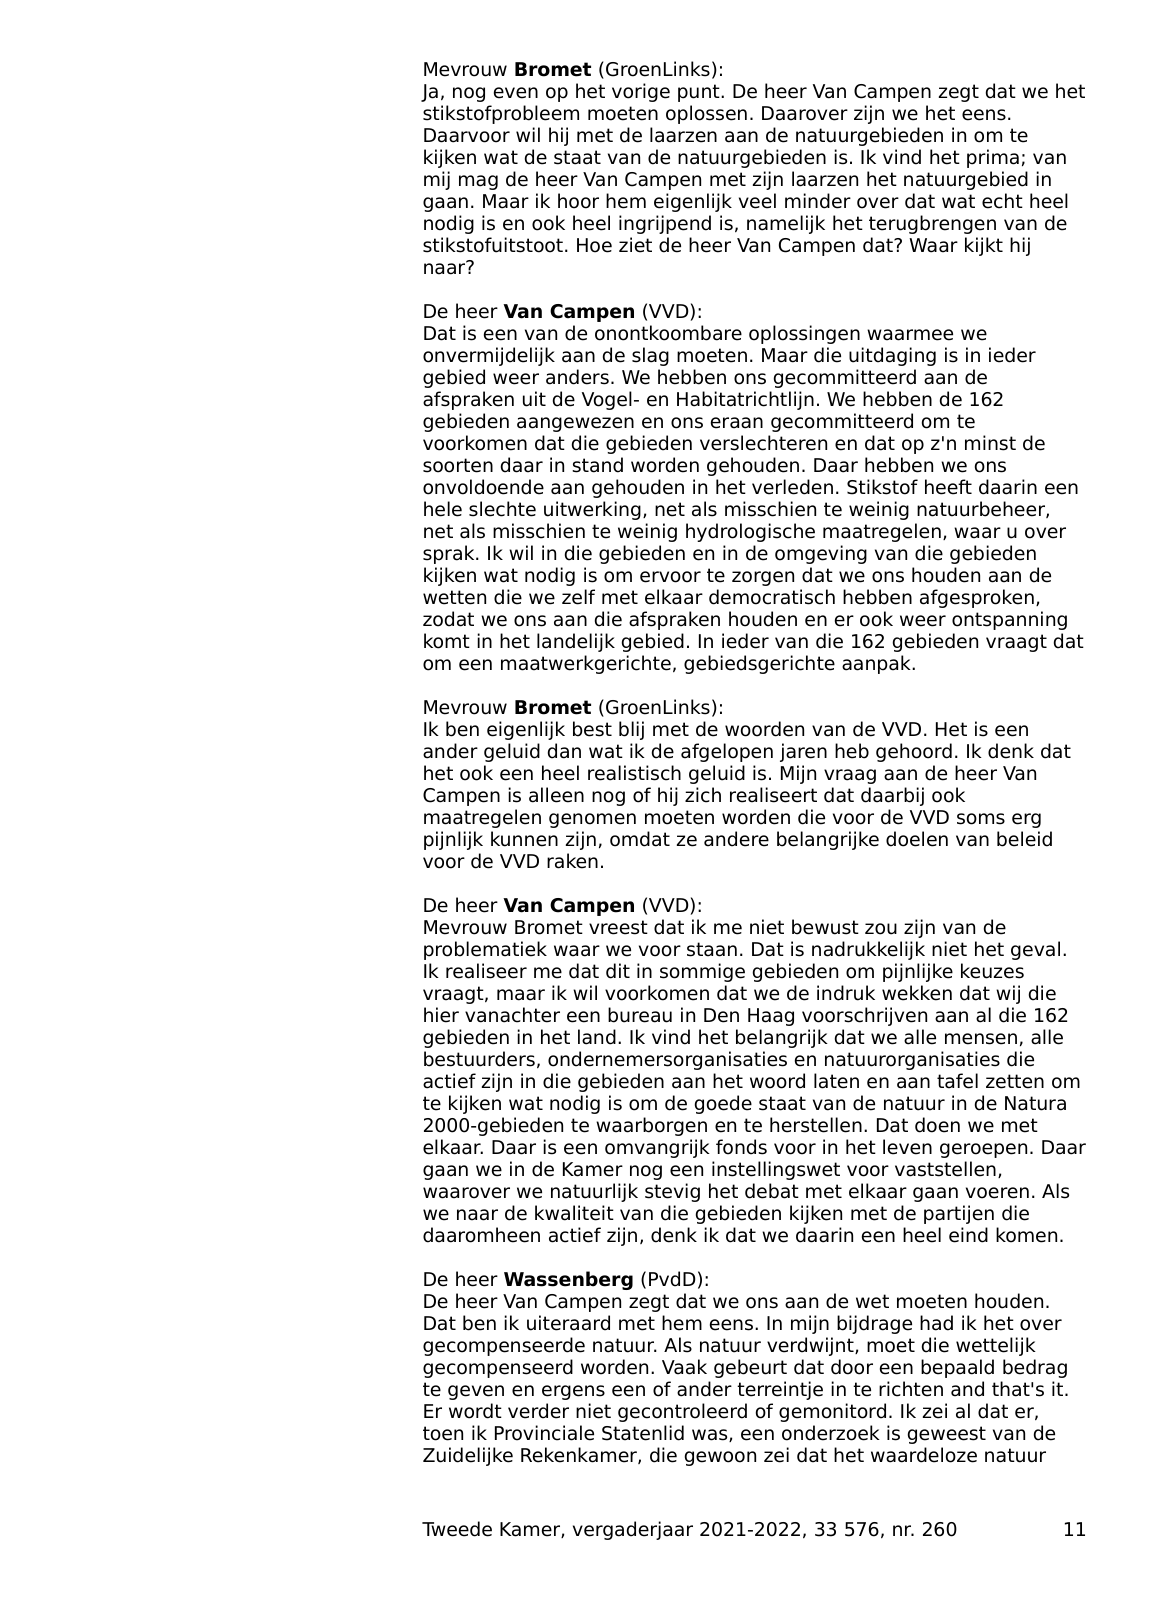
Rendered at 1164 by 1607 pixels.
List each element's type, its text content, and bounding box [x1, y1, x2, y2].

text Dat is een van de onontkoombare oplossingen waarmee we onvermijdelijk aan de slag moeten. Maar die uitdaging is in ieder gebied weer anders. We hebben ons gecommitteerd aan de afspraken uit de Vogel- en Habitatrichtlijn. We hebben de 162 gebieden aangewezen en ons eraan gecommitteerd om te voorkomen dat die gebieden verslechteren en dat op z'n minst de soorten daar in stand worden gehouden. Daar hebben we ons onvoldoende aan gehouden in het verleden. Stikstof heeft daarin een hele slechte uitwerking, net als misschien te weinig natuurbeheer, net als misschien te weinig hydrologische maatregelen, waar u over sprak. Ik wil in die gebieden en in de omgeving van die gebieden kijken wat nodig is om ervoor te zorgen dat we ons houden aan de wetten die we zelf met elkaar democratisch hebben afgesproken, zodat we ons aan die afspraken houden en er ook weer ontspanning komt in het landelijk gebied. In ieder van die 162 gebieden vraagt dat om een maatwerkgerichte, gebiedsgerichte aanpak. [422, 323, 1087, 675]
text Ja, nog even op het vorige punt. De heer Van Campen zegt dat we het stikstofprobleem moeten oplossen. Daarover zijn we het eens. Daarvoor wil hij met de laarzen aan de natuurgebieden in om te kijken wat de staat van de natuurgebieden is. Ik vind het prima; van mij mag de heer Van Campen met zijn laarzen het natuurgebied in gaan. Maar ik hoor hem eigenlijk veel minder over dat wat echt heel nodig is en ook heel ingrijpend is, namelijk het terugbrengen van de stikstofuitstoot. Hoe ziet de heer Van Campen dat? Waar kijkt hij naar? [422, 81, 1087, 279]
text Mevrouw Bromet vreest dat ik me niet bewust zou zijn van de problematiek waar we voor staan. Dat is nadrukkelijk niet het geval. Ik realiseer me dat dit in sommige gebieden om pijnlijke keuzes vraagt, maar ik wil voorkomen dat we de indruk wekken dat wij die hier vanachter een bureau in Den Haag voorschrijven aan al die 162 gebieden in het land. Ik vind het belangrijk dat we alle mensen, alle bestuurders, ondernemersorganisaties en natuurorganisaties die actief zijn in die gebieden aan het woord laten en aan tafel zetten om te kijken wat nodig is om de goede staat van de natuur in de Natura 2000-gebieden te waarborgen en te herstellen. Dat doen we met elkaar. Daar is een omvangrijk fonds voor in het leven geroepen. Daar gaan we in de Kamer nog een instellingswet voor vaststellen, waarover we natuurlijk stevig het debat met elkaar gaan voeren. Als we naar de kwaliteit van die gebieden kijken met de partijen die daaromheen actief zijn, denk ik dat we daarin een heel eind komen. [422, 917, 1087, 1247]
text Mevrouw Bromet (GroenLinks): [422, 697, 1087, 719]
text De heer Wassenberg (PvdD): [422, 1269, 1087, 1291]
text De heer Van Campen zegt dat we ons aan de wet moeten houden. Dat ben ik uiteraard met hem eens. In mijn bijdrage had ik het over gecompenseerde natuur. Als natuur verdwijnt, moet die wettelijk gecompenseerd worden. Vaak gebeurt dat door een bepaald bedrag te geven en ergens een of ander terreintje in te richten and that's it. Er wordt verder niet gecontroleerd of gemonitord. Ik zei al dat er, toen ik Provinciale Statenlid was, een onderzoek is geweest van de Zuidelijke Rekenkamer, die gewoon zei dat het waardeloze natuur [422, 1291, 1087, 1467]
text De heer Van Campen (VVD): [422, 301, 1087, 323]
text Ik ben eigenlijk best blij met de woorden van de VVD. Het is een ander geluid dan wat ik de afgelopen jaren heb gehoord. Ik denk dat het ook een heel realistisch geluid is. Mijn vraag aan de heer Van Campen is alleen nog of hij zich realiseert dat daarbij ook maatregelen genomen moeten worden die voor de VVD soms erg pijnlijk kunnen zijn, omdat ze andere belangrijke doelen van beleid voor de VVD raken. [422, 719, 1087, 873]
text De heer Van Campen (VVD): [422, 895, 1087, 917]
text Mevrouw Bromet (GroenLinks): [422, 59, 1087, 81]
